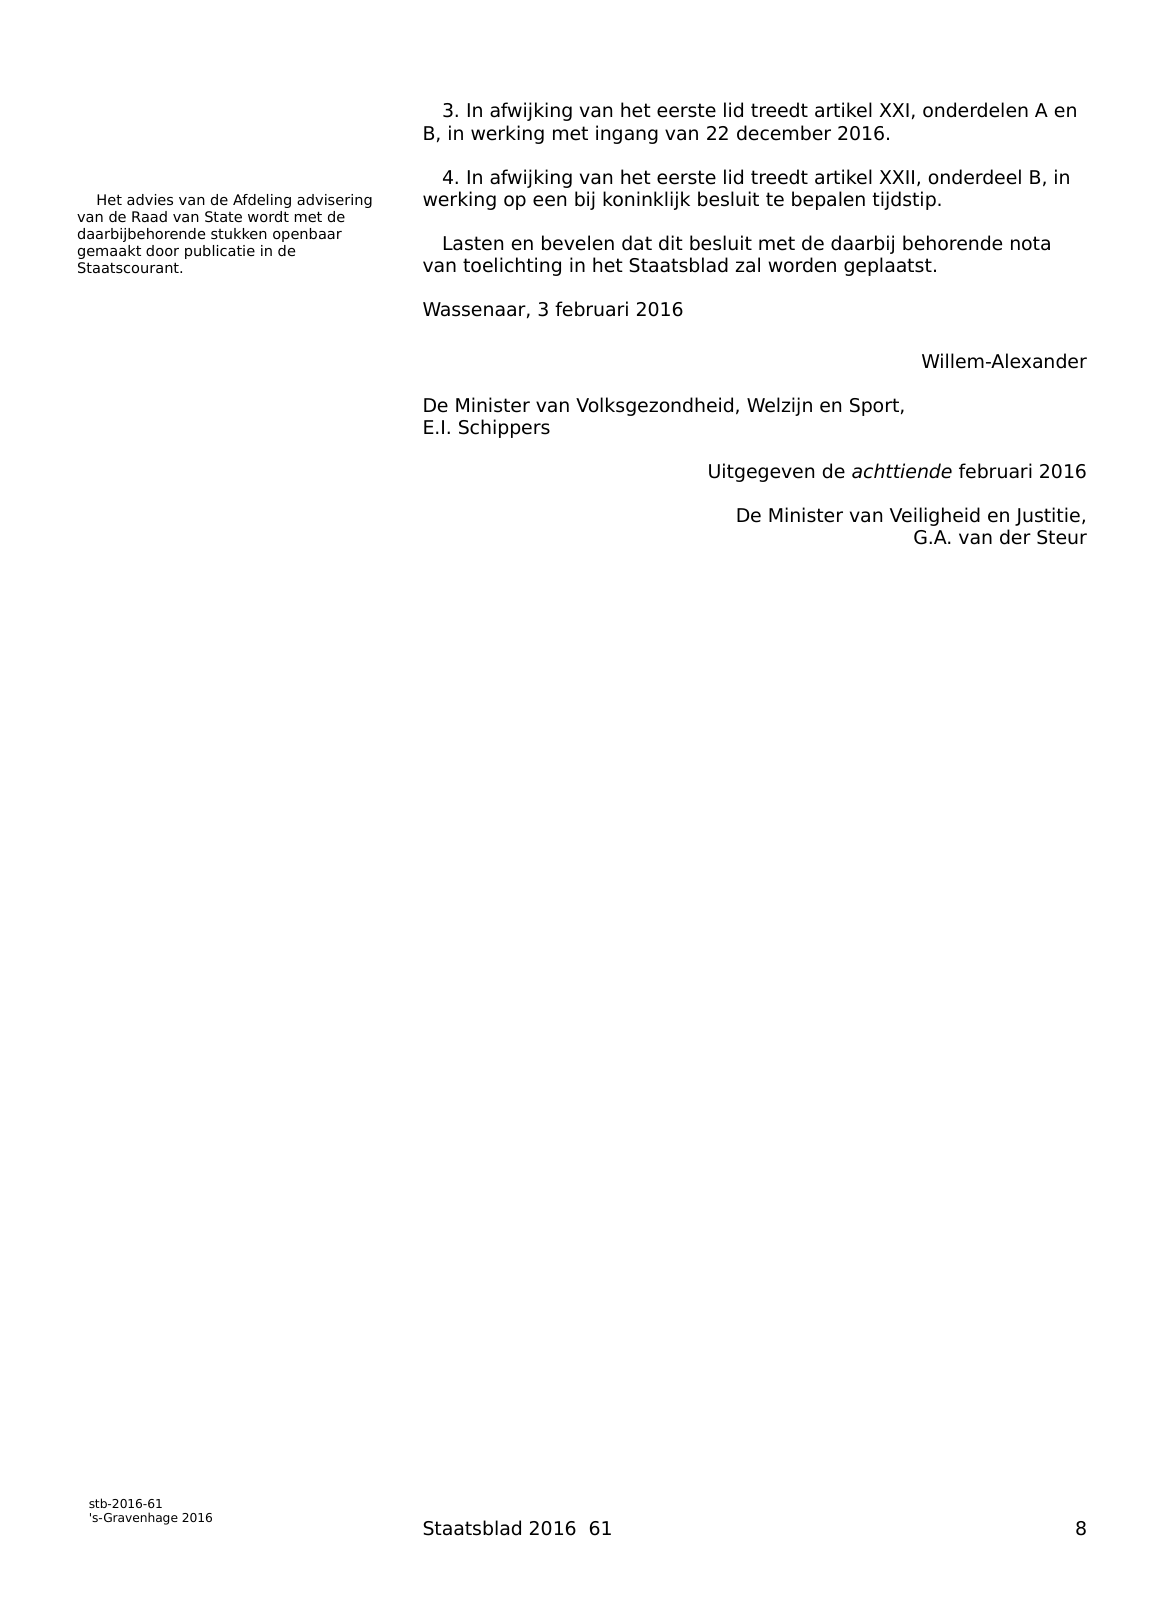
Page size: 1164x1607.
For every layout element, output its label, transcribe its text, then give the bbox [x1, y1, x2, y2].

text Willem-Alexander [422, 351, 1087, 373]
text Uitgegeven de achttiende februari 2016 [422, 461, 1087, 483]
text De Minister van Veiligheid en Justitie, G.A. van der Steur [422, 505, 1087, 549]
text Lasten en bevelen dat dit besluit met de daarbij behorende nota van toelichting in het Staatsblad zal worden geplaatst. [422, 233, 1087, 277]
text stb-2016-61 [88, 1497, 323, 1511]
text 4. In afwijking van het eerste lid treedt artikel XXII, onderdeel B, in werking op een bij koninklijk besluit te bepalen tijdstip. [422, 167, 1087, 211]
text 's-Gravenhage 2016 [88, 1511, 323, 1525]
text Het advies van de Afdeling advisering van de Raad van State wordt met de daarbijbehorende stukken openbaar gemaakt door publicatie in de Staatscourant. [77, 192, 396, 277]
text 3. In afwijking van het eerste lid treedt artikel XXI, onderdelen A en B, in werking met ingang van 22 december 2016. [422, 100, 1087, 144]
text De Minister van Volksgezondheid, Welzijn en Sport, E.I. Schippers [422, 395, 1087, 439]
text Wassenaar, 3 februari 2016 [422, 299, 1087, 321]
